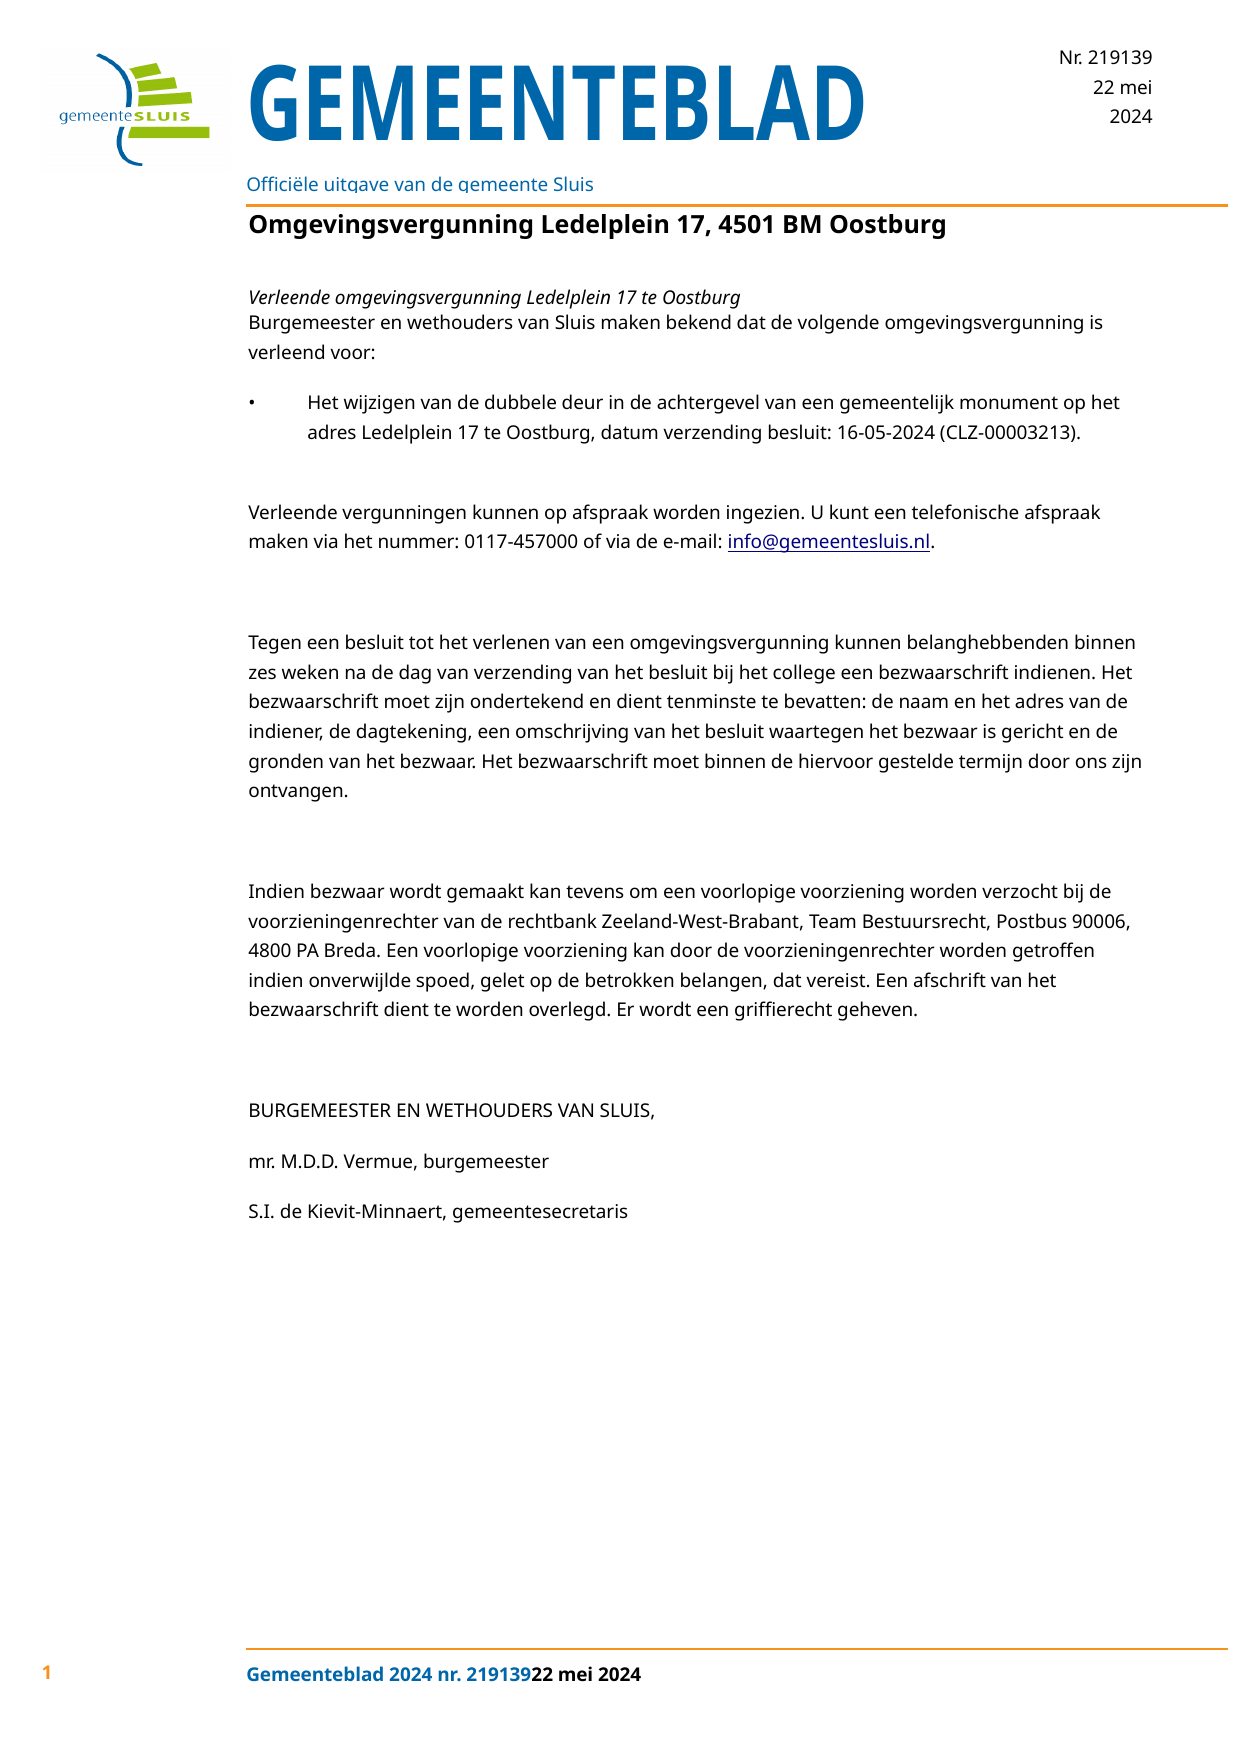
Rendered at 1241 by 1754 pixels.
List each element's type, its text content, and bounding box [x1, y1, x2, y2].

list Het wijzigen van de dubbele deur in de achtergevel van een gemeentelijk monument op het adres Ledelplein 17 te Oostburg, datum verzending besluit: 16-05-2024 (CLZ-00003213). [248, 389, 1152, 445]
text Burgemeester en wethouders van Sluis maken bekend dat de volgende omgevingsvergunning is verleend voor: [248, 309, 1152, 365]
text BURGEMEESTER EN WETHOUDERS VAN SLUIS, [248, 1097, 1152, 1123]
text mr. M.D.D. Vermue, burgemeester [248, 1148, 1152, 1174]
picture [41, 47, 231, 172]
text S.I. de Kievit-Minnaert, gemeentesecretaris [248, 1198, 1152, 1224]
text Indien bezwaar wordt gemaakt kan tevens om een voorlopige voorziening worden verzocht bij de voorzieningenrechter van de rechtbank Zeeland-West-Brabant, Team Bestuursrecht, Postbus 90006, 4800 PA Breda. Een voorlopige voorziening kan door de voorzieningenrechter worden getroffen indien onverwijlde spoed, gelet op de betrokken belangen, dat vereist. Een afschrift van het bezwaarschrift dient te worden overlegd. Er wordt een griffierecht geheven. [248, 878, 1152, 1022]
text Omgevingsvergunning Ledelplein 17, 4501 BM Oostburg [248, 207, 1152, 241]
text Verleende omgevingsvergunning Ledelplein 17 te Oostburg [248, 284, 1152, 309]
text Tegen een besluit tot het verlenen van een omgevingsvergunning kunnen belanghebbenden binnen zes weken na de dag van verzending van het besluit bij het college een bezwaarschrift indienen. Het bezwaarschrift moet zijn ondertekend en dient tenminste te bevatten: de naam en het adres van de indiener, de dagtekening, een omschrijving van het besluit waartegen het bezwaar is gericht en de gronden van het bezwaar. Het bezwaarschrift moet binnen de hiervoor gestelde termijn door ons zijn ontvangen. [248, 629, 1152, 803]
text Verleende vergunningen kunnen op afspraak worden ingezien. U kunt een telefonische afspraak maken via het nummer: 0117-457000 of via de e-mail: info@gemeentesluis.nl. [248, 499, 1152, 554]
